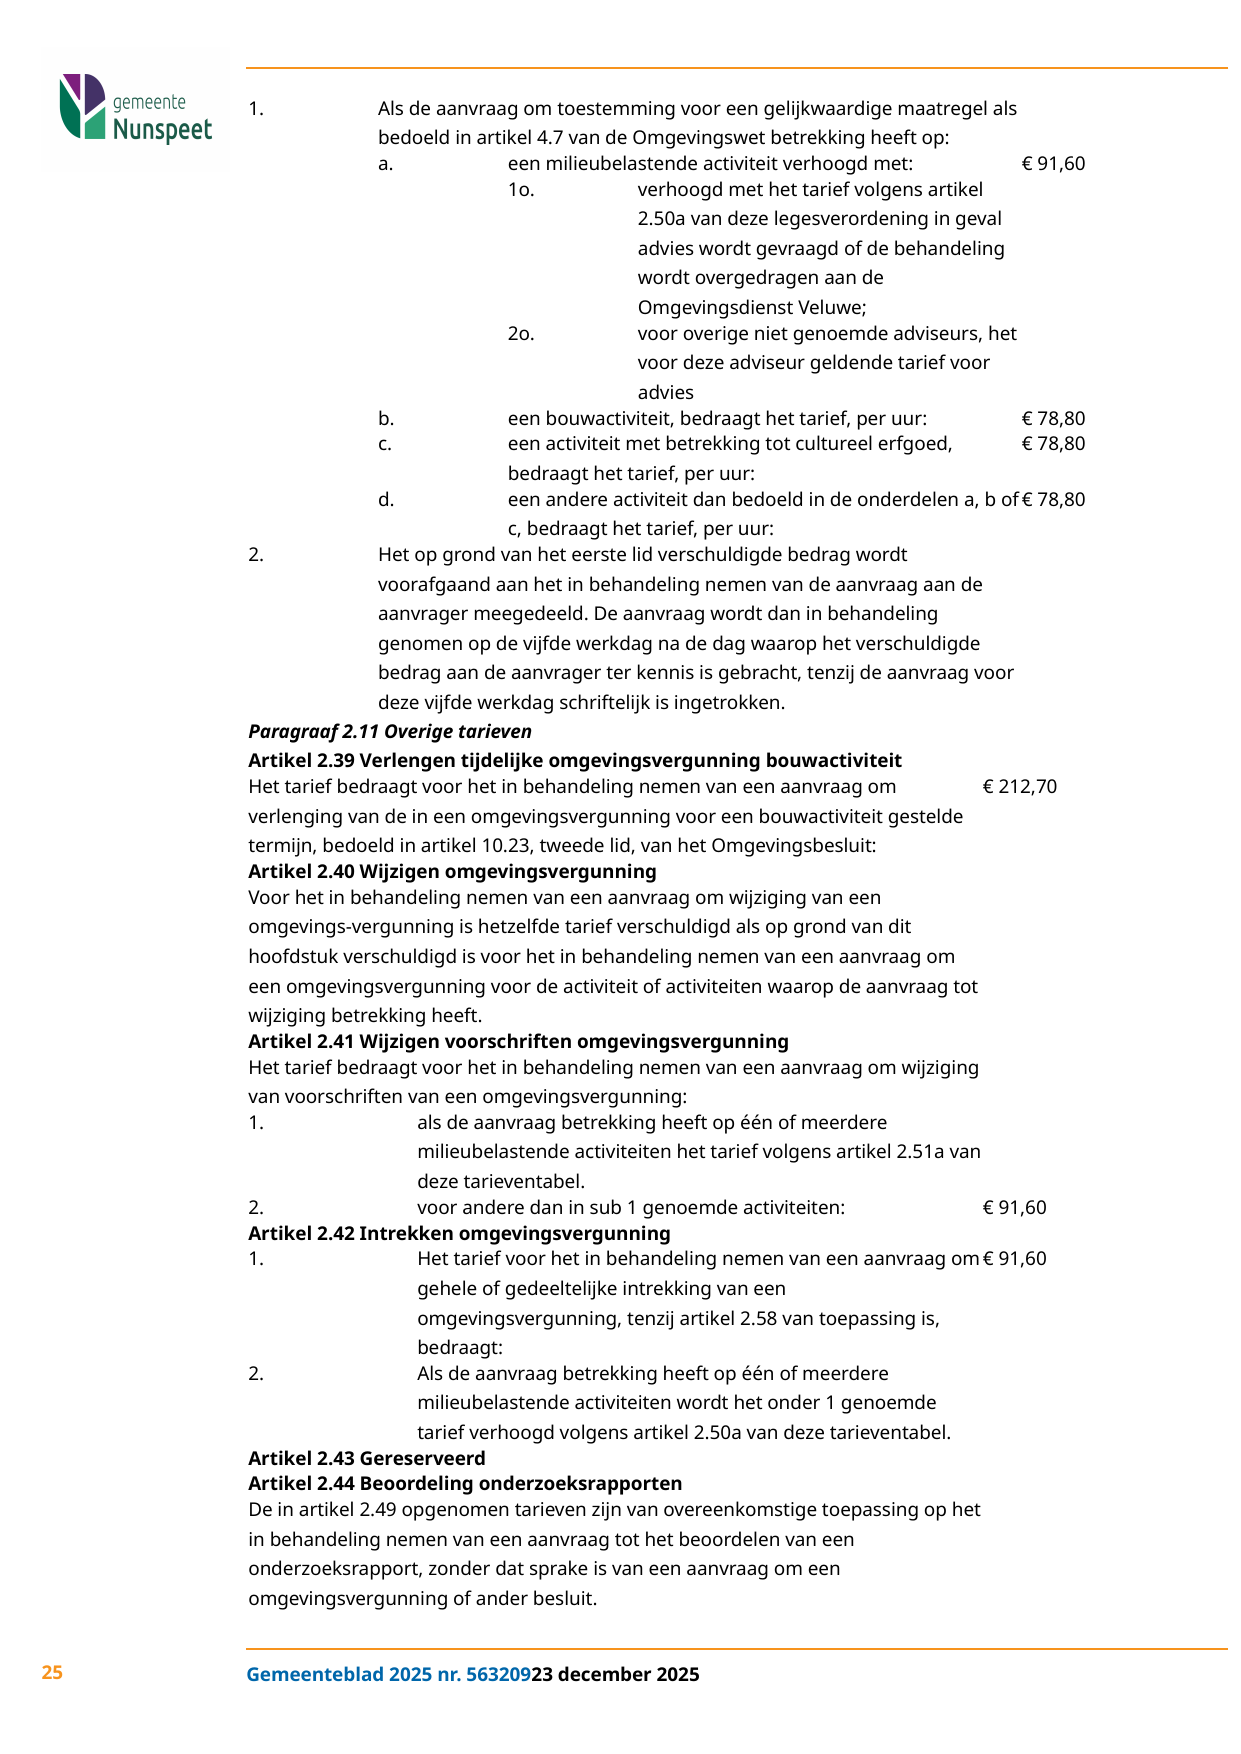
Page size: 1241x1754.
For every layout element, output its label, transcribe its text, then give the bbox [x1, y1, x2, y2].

table_cell [983, 1054, 1152, 1109]
table_cell [378, 176, 508, 320]
table_cell Artikel 2.44 Beoordeling onderzoeksrapporten [248, 1471, 983, 1496]
table_cell [248, 320, 378, 405]
table_cell verhoogd met het tarief volgens artikel 2.50a van deze legesverordening in geval advies wordt gevraagd of de behandeling wordt overgedragen aan de Omgevingsdienst Veluwe; [638, 176, 1022, 320]
table_cell d. [378, 486, 508, 541]
table_cell [378, 320, 508, 405]
table_cell [248, 486, 378, 541]
table_cell een activiteit met betrekking tot cultureel erfgoed, bedraagt het tarief, per uur: [508, 431, 1022, 486]
table_cell € 91,60 [983, 1246, 1152, 1360]
table_cell 1. [248, 95, 378, 150]
table_cell [248, 431, 378, 486]
table_cell [1022, 320, 1152, 405]
table_cell Artikel 2.40 Wijzigen omgevingsvergunning [248, 858, 983, 884]
table_cell als de aanvraag betrekking heeft op één of meerdere milieubelastende activiteiten het tarief volgens artikel 2.51a van deze tarieventabel. [417, 1109, 983, 1194]
table_cell Als de aanvraag om toestemming voor een gelijkwaardige maatregel als bedoeld in artikel 4.7 van de Omgevingswet betrekking heeft op: [378, 95, 1022, 150]
table_cell een andere activiteit dan bedoeld in de onderdelen a, b of c, bedraagt het tarief, per uur: [508, 486, 1022, 541]
table_cell [248, 150, 378, 176]
table_cell 2o. [508, 320, 638, 405]
table_cell [983, 1109, 1152, 1194]
table_cell voor overige niet genoemde adviseurs, het voor deze adviseur geldende tarief voor advies [638, 320, 1022, 405]
table_header Artikel 2.39 Verlengen tijdelijke omgevingsvergunning bouwactiviteit [248, 748, 983, 773]
picture [41, 47, 231, 172]
table_cell [1022, 95, 1152, 150]
table_cell b. [378, 405, 508, 431]
table_cell De in artikel 2.49 opgenomen tarieven zijn van overeenkomstige toepassing op het in behandeling nemen van een aanvraag tot het beoordelen van een onderzoeksrapport, zonder dat sprake is van een aanvraag om een omgevingsvergunning of ander besluit. [248, 1496, 983, 1611]
table_cell € 91,60 [1022, 150, 1152, 176]
table_cell [983, 1471, 1152, 1496]
table_cell 2. [248, 541, 378, 715]
table_cell [983, 1496, 1152, 1611]
table_cell 1. [248, 1109, 417, 1194]
table_cell [983, 858, 1152, 884]
table_cell Artikel 2.41 Wijzigen voorschriften omgevingsvergunning [248, 1028, 983, 1054]
table_cell € 78,80 [1022, 431, 1152, 486]
table_cell Artikel 2.42 Intrekken omgevingsvergunning [248, 1220, 983, 1246]
table_cell een bouwactiviteit, bedraagt het tarief, per uur: [508, 405, 1022, 431]
table_cell [983, 1028, 1152, 1054]
table_cell Als de aanvraag betrekking heeft op één of meerdere milieubelastende activiteiten wordt het onder 1 genoemde tarief verhoogd volgens artikel 2.50a van deze tarieventabel. [417, 1360, 983, 1445]
table_cell Het tarief bedraagt voor het in behandeling nemen van een aanvraag om verlenging van de in een omgevingsvergunning voor een bouwactiviteit gestelde termijn, bedoeld in artikel 10.23, tweede lid, van het Omgevingsbesluit: [248, 774, 983, 858]
table_cell voor andere dan in sub 1 genoemde activiteiten: [417, 1194, 983, 1220]
table_cell [983, 884, 1152, 1028]
table_cell € 78,80 [1022, 405, 1152, 431]
table_cell Het tarief voor het in behandeling nemen van een aanvraag om gehele of gedeeltelijke intrekking van een omgevingsvergunning, tenzij artikel 2.58 van toepassing is, bedraagt: [417, 1246, 983, 1360]
table_cell 2. [248, 1360, 417, 1445]
table_cell a. [378, 150, 508, 176]
table_cell [983, 1220, 1152, 1246]
table_cell € 91,60 [983, 1194, 1152, 1220]
table_cell 1o. [508, 176, 638, 320]
table_cell Het tarief bedraagt voor het in behandeling nemen van een aanvraag om wijziging van voorschriften van een omgevingsvergunning: [248, 1054, 983, 1109]
table_cell € 78,80 [1022, 486, 1152, 541]
table_cell Voor het in behandeling nemen van een aanvraag om wijziging van een omgevings-vergunning is hetzelfde tarief verschuldigd als op grond van dit hoofdstuk verschuldigd is voor het in behandeling nemen van een aanvraag om een omgevingsvergunning voor de activiteit of activiteiten waarop de aanvraag tot wijziging betrekking heeft. [248, 884, 983, 1028]
text Paragraaf 2.11 Overige tarieven [248, 718, 1152, 744]
table_cell [983, 1360, 1152, 1445]
table_cell 1. [248, 1246, 417, 1360]
table_cell € 212,70 [983, 774, 1152, 858]
table_cell [1022, 541, 1152, 715]
table_cell Het op grond van het eerste lid verschuldigde bedrag wordt voorafgaand aan het in behandeling nemen van de aanvraag aan de aanvrager meegedeeld. De aanvraag wordt dan in behandeling genomen op de vijfde werkdag na de dag waarop het verschuldigde bedrag aan de aanvrager ter kennis is gebracht, tenzij de aanvraag voor deze vijfde werkdag schriftelijk is ingetrokken. [378, 541, 1022, 715]
table_cell [248, 405, 378, 431]
table_cell [248, 176, 378, 320]
table_cell c. [378, 431, 508, 486]
table_cell een milieubelastende activiteit verhoogd met: [508, 150, 1022, 176]
table_cell 2. [248, 1194, 417, 1220]
table_cell [983, 1445, 1152, 1471]
table_cell [1022, 176, 1152, 320]
table_cell Artikel 2.43 Gereserveerd [248, 1445, 983, 1471]
table_header [983, 748, 1152, 773]
